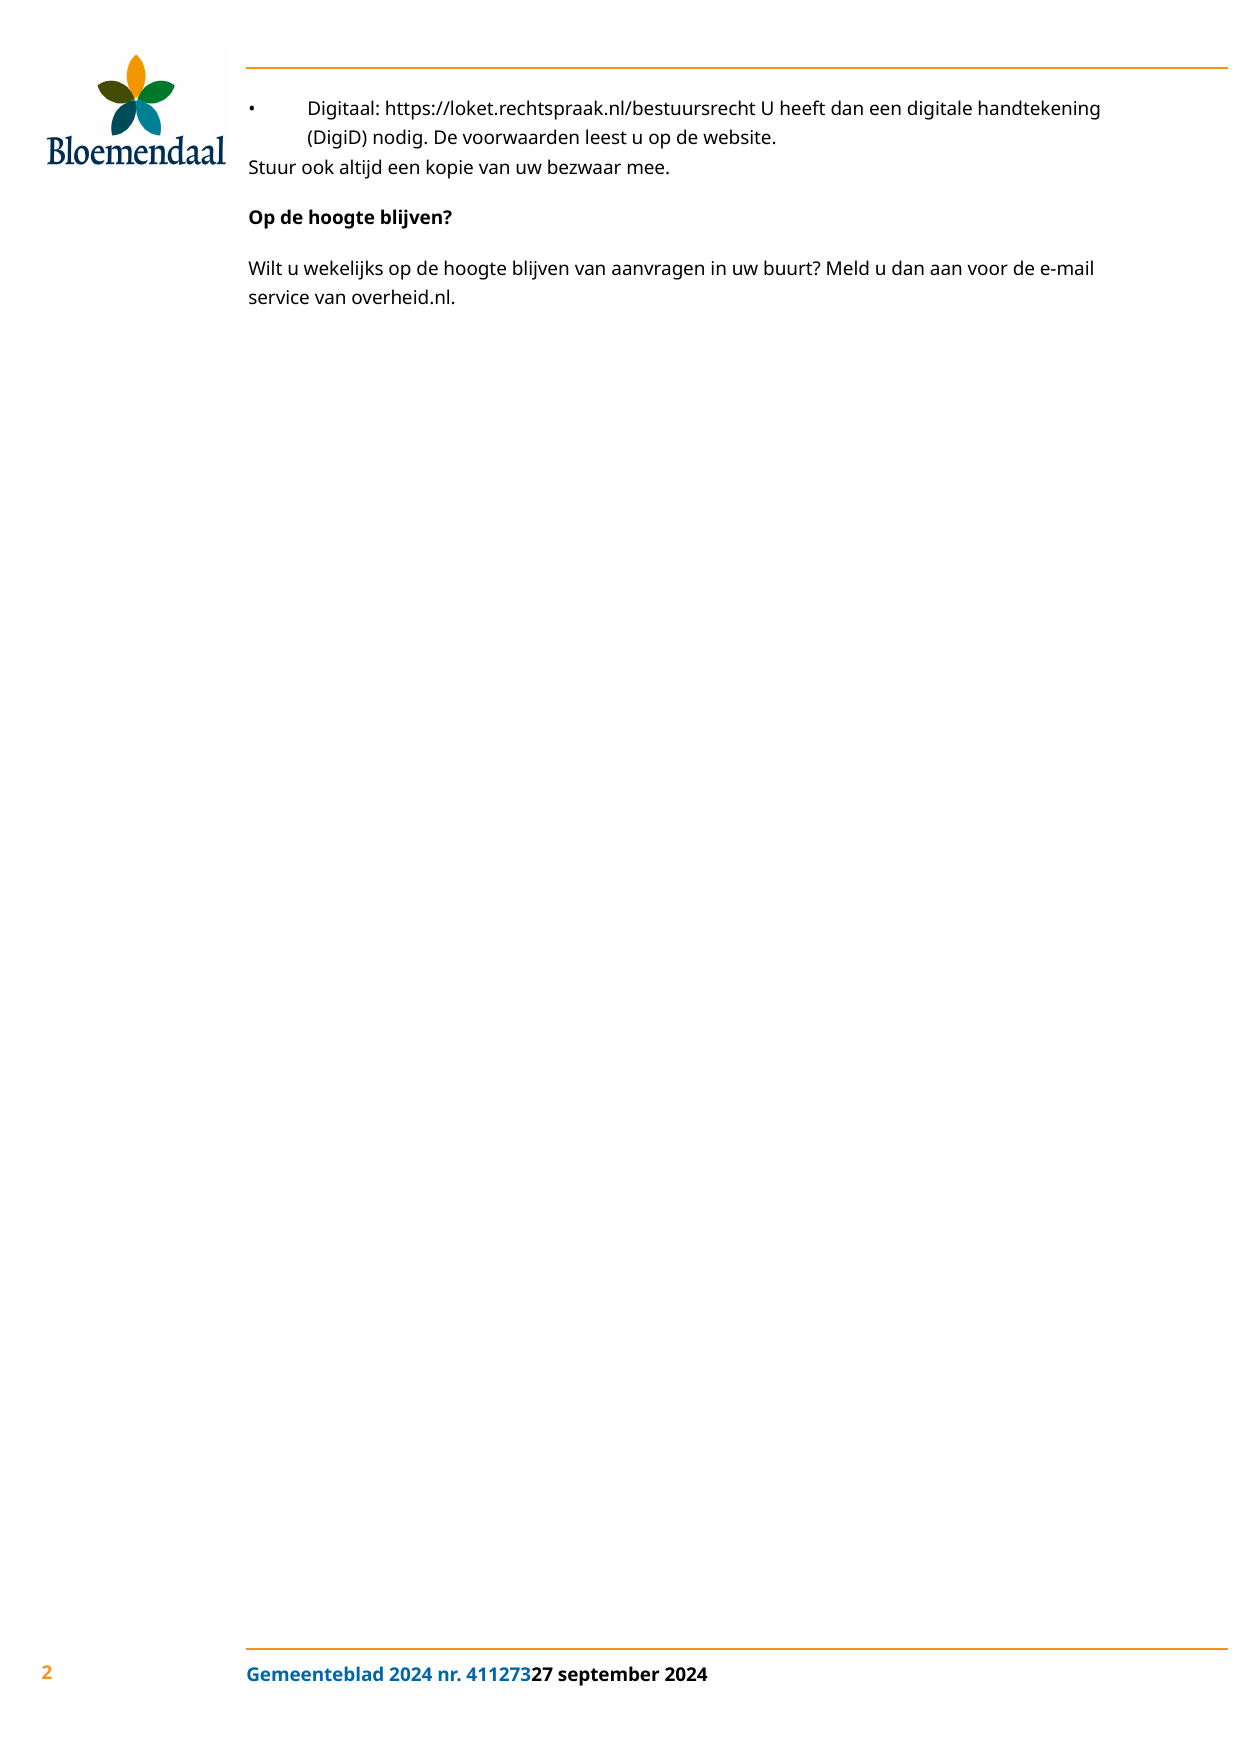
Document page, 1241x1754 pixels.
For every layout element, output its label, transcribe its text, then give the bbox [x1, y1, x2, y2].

text Op de hoogte blijven? [248, 204, 1152, 230]
text Stuur ook altijd een kopie van uw bezwaar mee. [248, 154, 1152, 180]
picture [41, 47, 231, 172]
list Digitaal: https://loket.rechtspraak.nl/bestuursrecht U heeft dan een digitale handtekening (DigiD) nodig. De voorwaarden leest u op de website. [248, 95, 1152, 150]
text Wilt u wekelijks op de hoogte blijven van aanvragen in uw buurt? Meld u dan aan voor de e-mail service van overheid.nl. [248, 255, 1152, 310]
